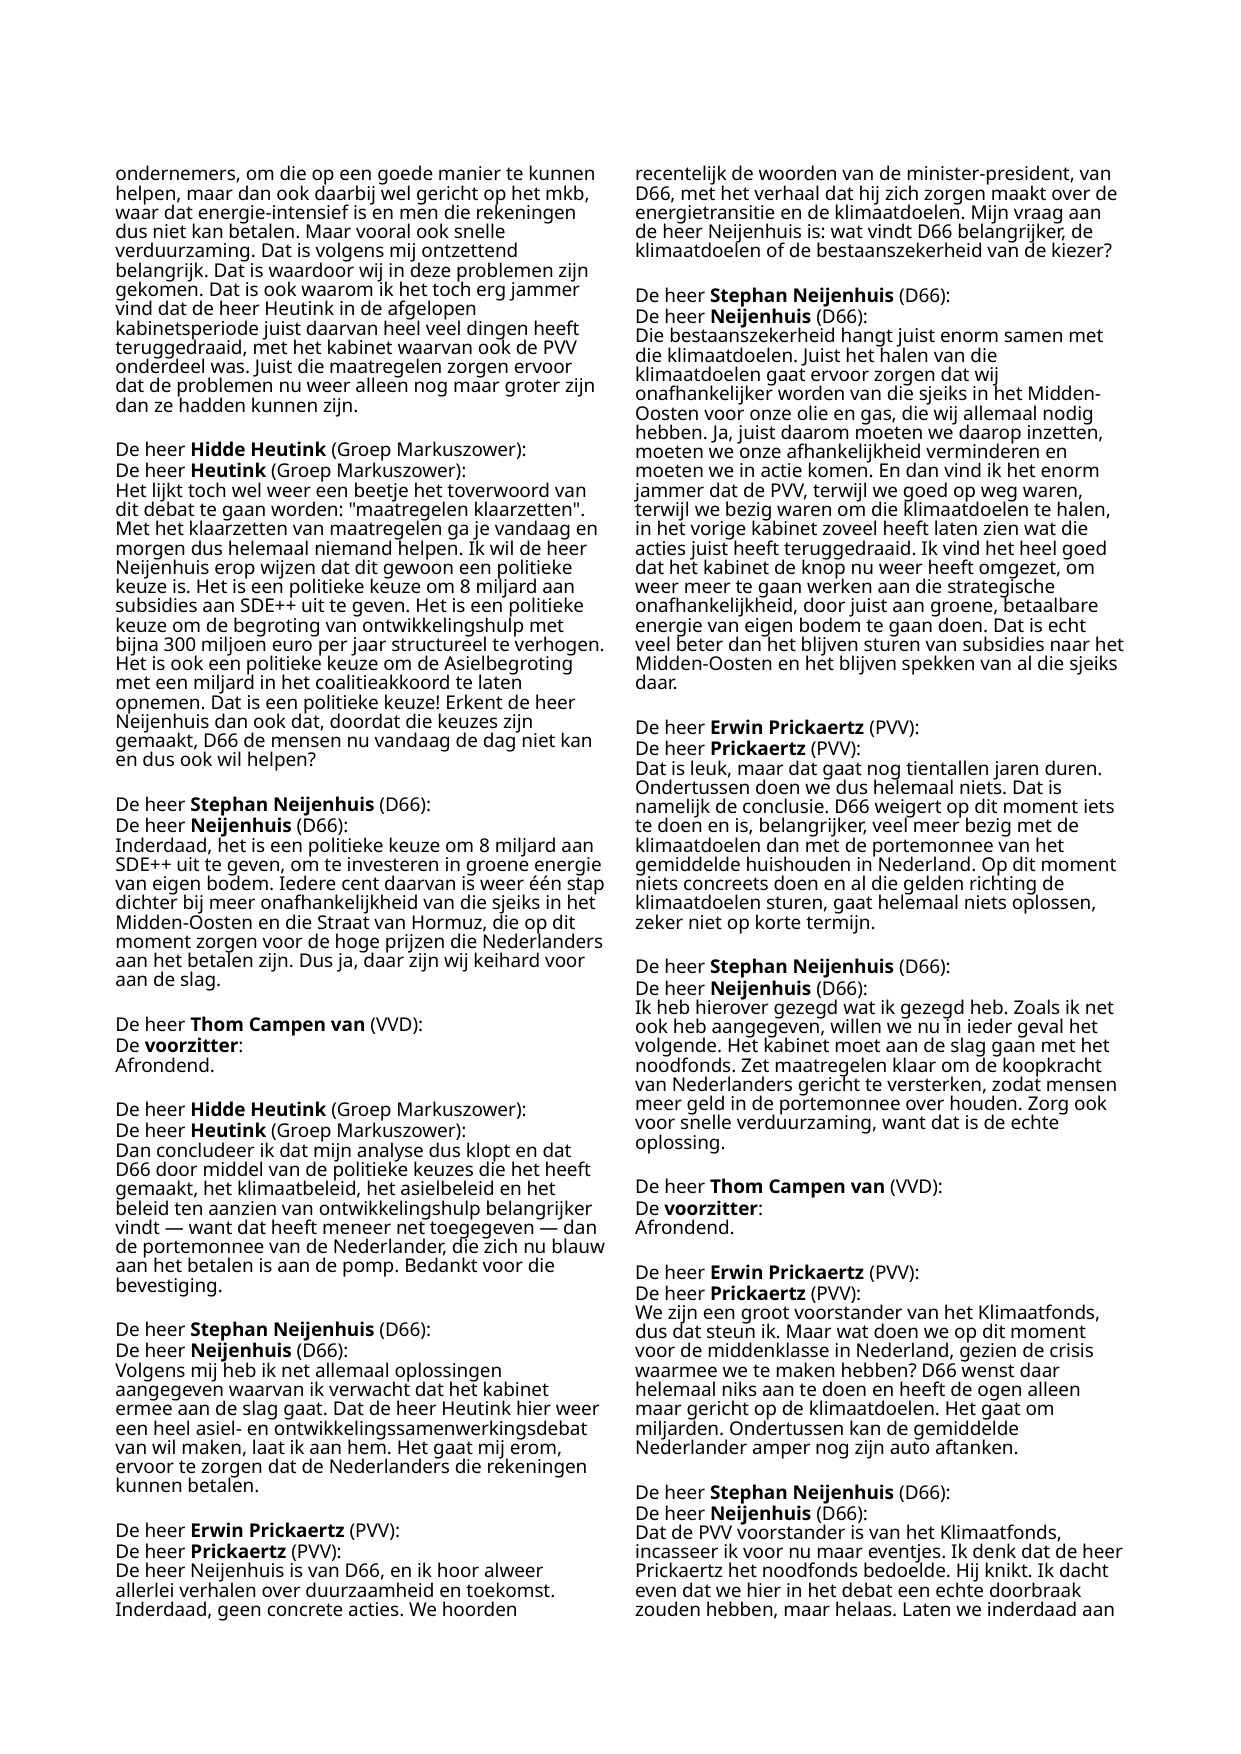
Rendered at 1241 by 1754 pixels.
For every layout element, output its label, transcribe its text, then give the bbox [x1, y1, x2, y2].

text De voorzitter: [635, 1199, 1125, 1219]
text De heer Neijenhuis is van D66, en ik hoor alweer allerlei verhalen over duurzaamheid en toekomst. Inderdaad, geen concrete acties. We hoorden [115, 1562, 605, 1620]
text De heer Neijenhuis (D66): [115, 1342, 605, 1362]
text ondernemers, om die op een goede manier te kunnen helpen, maar dan ook daarbij wel gericht op het mkb, waar dat energie-intensief is en men die rekeningen dus niet kan betalen. Maar vooral ook snelle verduurzaming. Dat is volgens mij ontzettend belangrijk. Dat is waardoor wij in deze problemen zijn gekomen. Dat is ook waarom ik het toch erg jammer vind dat de heer Heutink in de afgelopen kabinetsperiode juist daarvan heel veel dingen heeft teruggedraaid, met het kabinet waarvan ook de PVV onderdeel was. Juist die maatregelen zorgen ervoor dat de problemen nu weer alleen nog maar groter zijn dan ze hadden kunnen zijn. [115, 165, 605, 416]
text Het lijkt toch wel weer een beetje het toverwoord van dit debat te gaan worden: "maatregelen klaarzetten". Met het klaarzetten van maatregelen ga je vandaag en morgen dus helemaal niemand helpen. Ik wil de heer Neijenhuis erop wijzen dat dit gewoon een politieke keuze is. Het is een politieke keuze om 8 miljard aan subsidies aan SDE++ uit te geven. Het is een politieke keuze om de begroting van ontwikkelingshulp met bijna 300 miljoen euro per jaar structureel te verhogen. Het is ook een politieke keuze om de Asielbegroting met een miljard in het coalitieakkoord te laten opnemen. Dat is een politieke keuze! Erkent de heer Neijenhuis dan ook dat, doordat die keuzes zijn gemaakt, D66 de mensen nu vandaag de dag niet kan en dus ook wil helpen? [115, 482, 605, 771]
text De heer Heutink (Groep Markuszower): [115, 462, 605, 482]
text De heer Prickaertz (PVV): [635, 1284, 1125, 1304]
text De heer Neijenhuis (D66): [635, 1504, 1125, 1524]
text De heer Stephan Neijenhuis (D66): [635, 282, 1125, 308]
text Afrondend. [635, 1219, 1125, 1238]
text De heer Thom Campen van (VVD): [115, 1012, 605, 1037]
text Dat de PVV voorstander is van het Klimaatfonds, incasseer ik voor nu maar eventjes. Ik denk dat de heer Prickaertz het noodfonds bedoelde. Hij knikt. Ik dacht even dat we hier in het debat een echte doorbraak zouden hebben, maar helaas. Laten we inderdaad aan [635, 1524, 1125, 1620]
text De heer Neijenhuis (D66): [635, 979, 1125, 999]
text Afrondend. [115, 1057, 605, 1076]
text Dan concludeer ik dat mijn analyse dus klopt en dat D66 door middel van de politieke keuzes die het heeft gemaakt, het klimaatbeleid, het asielbeleid en het beleid ten aanzien van ontwikkelingshulp belangrijker vindt — want dat heeft meneer net toegegeven — dan de portemonnee van de Nederlander, die zich nu blauw aan het betalen is aan de pomp. Bedankt voor die bevestiging. [115, 1142, 605, 1296]
text De voorzitter: [115, 1037, 605, 1057]
text Ik heb hierover gezegd wat ik gezegd heb. Zoals ik net ook heb aangegeven, willen we nu in ieder geval het volgende. Het kabinet moet aan de slag gaan met het noodfonds. Zet maatregelen klaar om de koopkracht van Nederlanders gericht te versterken, zodat mensen meer geld in de portemonnee over houden. Zorg ook voor snelle verduurzaming, want dat is de echte oplossing. [635, 999, 1125, 1153]
text De heer Prickaertz (PVV): [635, 740, 1125, 759]
text De heer Erwin Prickaertz (PVV): [635, 1259, 1125, 1284]
text De heer Erwin Prickaertz (PVV): [635, 714, 1125, 740]
text De heer Hidde Heutink (Groep Markuszower): [115, 437, 605, 462]
text De heer Hidde Heutink (Groep Markuszower): [115, 1097, 605, 1122]
text De heer Stephan Neijenhuis (D66): [115, 792, 605, 817]
text De heer Thom Campen van (VVD): [635, 1174, 1125, 1199]
text De heer Stephan Neijenhuis (D66): [635, 1479, 1125, 1504]
text Die bestaanszekerheid hangt juist enorm samen met die klimaatdoelen. Juist het halen van die klimaatdoelen gaat ervoor zorgen dat wij onafhankelijker worden van die sjeiks in het Midden-Oosten voor onze olie en gas, die wij allemaal nodig hebben. Ja, juist daarom moeten we daarop inzetten, moeten we onze afhankelijkheid verminderen en moeten we in actie komen. En dan vind ik het enorm jammer dat de PVV, terwijl we goed op weg waren, terwijl we bezig waren om die klimaatdoelen te halen, in het vorige kabinet zoveel heeft laten zien wat die acties juist heeft teruggedraaid. Ik vind het heel goed dat het kabinet de knop nu weer heeft omgezet, om weer meer te gaan werken aan die strategische onafhankelijkheid, door juist aan groene, betaalbare energie van eigen bodem te gaan doen. Dat is echt veel beter dan het blijven sturen van subsidies naar het Midden-Oosten en het blijven spekken van al die sjeiks daar. [635, 327, 1125, 694]
text De heer Stephan Neijenhuis (D66): [635, 954, 1125, 979]
text De heer Neijenhuis (D66): [115, 817, 605, 837]
text De heer Heutink (Groep Markuszower): [115, 1122, 605, 1142]
text De heer Stephan Neijenhuis (D66): [115, 1317, 605, 1342]
text Dat is leuk, maar dat gaat nog tientallen jaren duren. Ondertussen doen we dus helemaal niets. Dat is namelijk de conclusie. D66 weigert op dit moment iets te doen en is, belangrijker, veel meer bezig met de klimaatdoelen dan met de portemonnee van het gemiddelde huishouden in Nederland. Op dit moment niets concreets doen en al die gelden richting de klimaatdoelen sturen, gaat helemaal niets oplossen, zeker niet op korte termijn. [635, 759, 1125, 933]
text De heer Neijenhuis (D66): [635, 308, 1125, 327]
text De heer Prickaertz (PVV): [115, 1543, 605, 1562]
text Volgens mij heb ik net allemaal oplossingen aangegeven waarvan ik verwacht dat het kabinet ermee aan de slag gaat. Dat de heer Heutink hier weer een heel asiel- en ontwikkelingssamenwerkingsdebat van wil maken, laat ik aan hem. Het gaat mij erom, ervoor te zorgen dat de Nederlanders die rekeningen kunnen betalen. [115, 1362, 605, 1497]
text Inderdaad, het is een politieke keuze om 8 miljard aan SDE++ uit te geven, om te investeren in groene energie van eigen bodem. Iedere cent daarvan is weer één stap dichter bij meer onafhankelijkheid van die sjeiks in het Midden-Oosten en die Straat van Hormuz, die op dit moment zorgen voor de hoge prijzen die Nederlanders aan het betalen zijn. Dus ja, daar zijn wij keihard voor aan de slag. [115, 837, 605, 991]
text De heer Erwin Prickaertz (PVV): [115, 1517, 605, 1543]
text We zijn een groot voorstander van het Klimaatfonds, dus dat steun ik. Maar wat doen we op dit moment voor de middenklasse in Nederland, gezien de crisis waarmee we te maken hebben? D66 wenst daar helemaal niks aan te doen en heeft de ogen alleen maar gericht op de klimaatdoelen. Het gaat om miljarden. Ondertussen kan de gemiddelde Nederlander amper nog zijn auto aftanken. [635, 1304, 1125, 1458]
text recentelijk de woorden van de minister-president, van D66, met het verhaal dat hij zich zorgen maakt over de energietransitie en de klimaatdoelen. Mijn vraag aan de heer Neijenhuis is: wat vindt D66 belangrijker, de klimaatdoelen of de bestaanszekerheid van de kiezer? [635, 165, 1125, 262]
